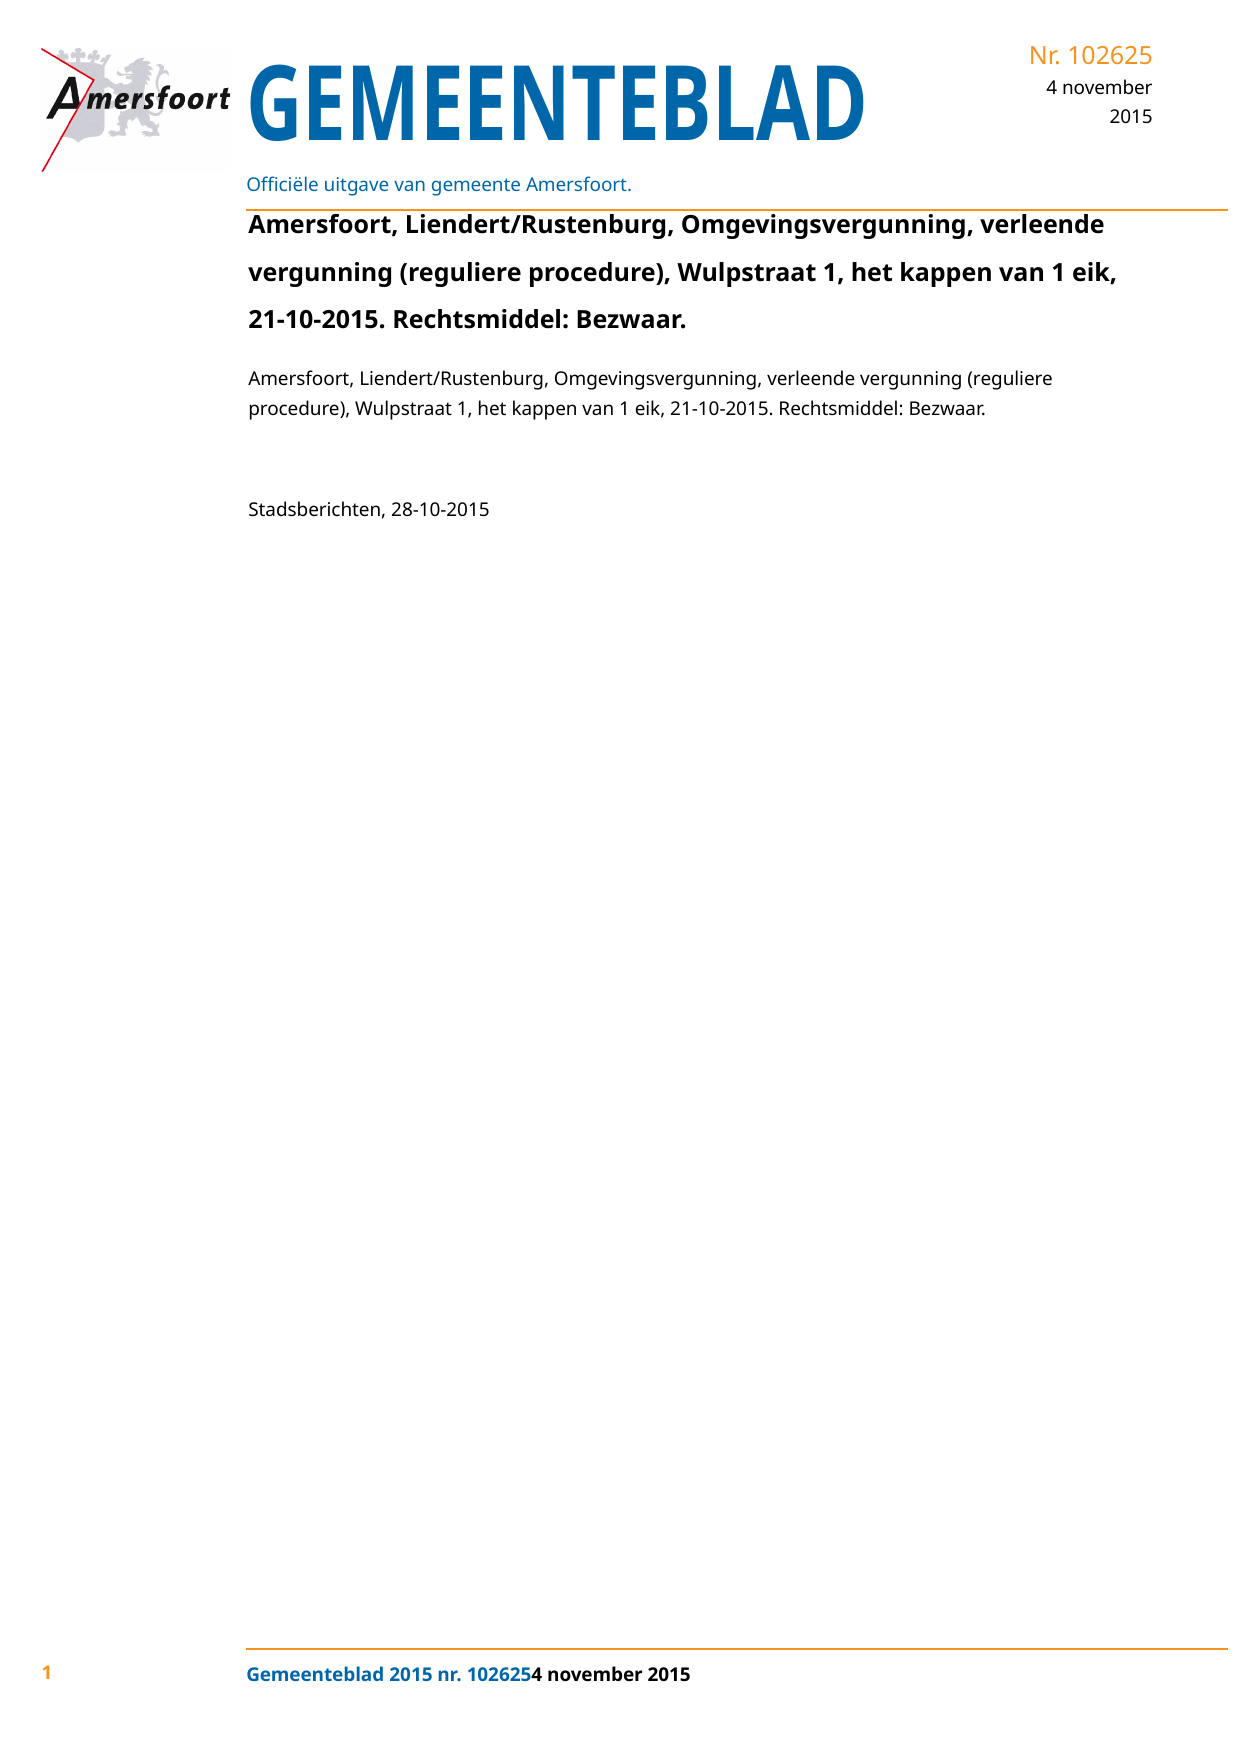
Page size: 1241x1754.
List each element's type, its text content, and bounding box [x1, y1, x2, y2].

text Stadsberichten, 28-10-2015 [248, 496, 1152, 522]
text Amersfoort, Liendert/Rustenburg, Omgevingsvergunning, verleende vergunning (reguliere procedure), Wulpstraat 1, het kappen van 1 eik, 21-10-2015. Rechtsmiddel: Bezwaar. [248, 366, 1152, 421]
picture [41, 47, 231, 172]
text Amersfoort, Liendert/Rustenburg, Omgevingsvergunning, verleende vergunning (reguliere procedure), Wulpstraat 1, het kappen van 1 eik, 21-10-2015. Rechtsmiddel: Bezwaar. [248, 211, 1152, 336]
